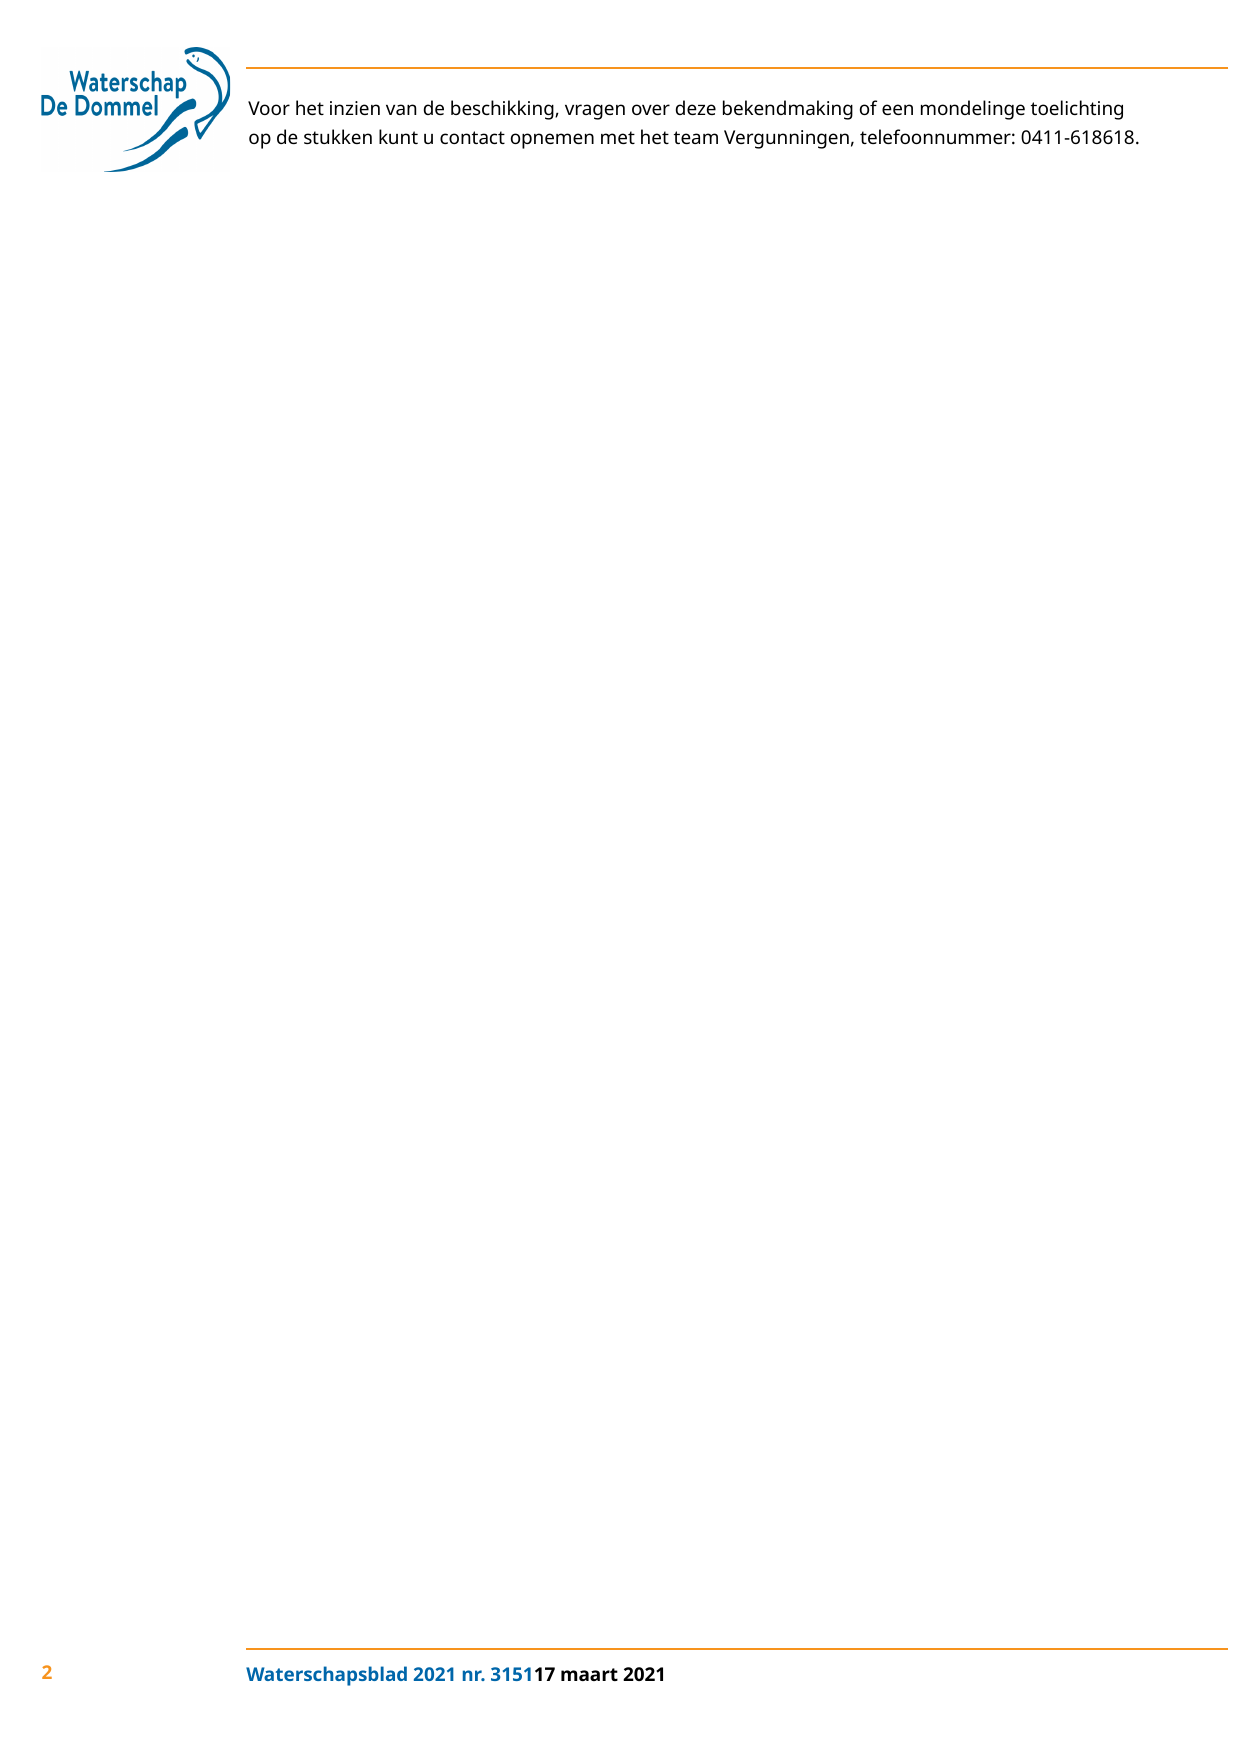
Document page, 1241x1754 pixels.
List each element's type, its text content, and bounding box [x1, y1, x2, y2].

text Voor het inzien van de beschikking, vragen over deze bekendmaking of een mondelinge toelichting op de stukken kunt u contact opnemen met het team Vergunningen, telefoonnummer: 0411-618618. [248, 95, 1152, 150]
picture [204, 47, 231, 76]
picture [45, 99, 51, 111]
picture [41, 47, 231, 172]
picture [198, 118, 210, 131]
